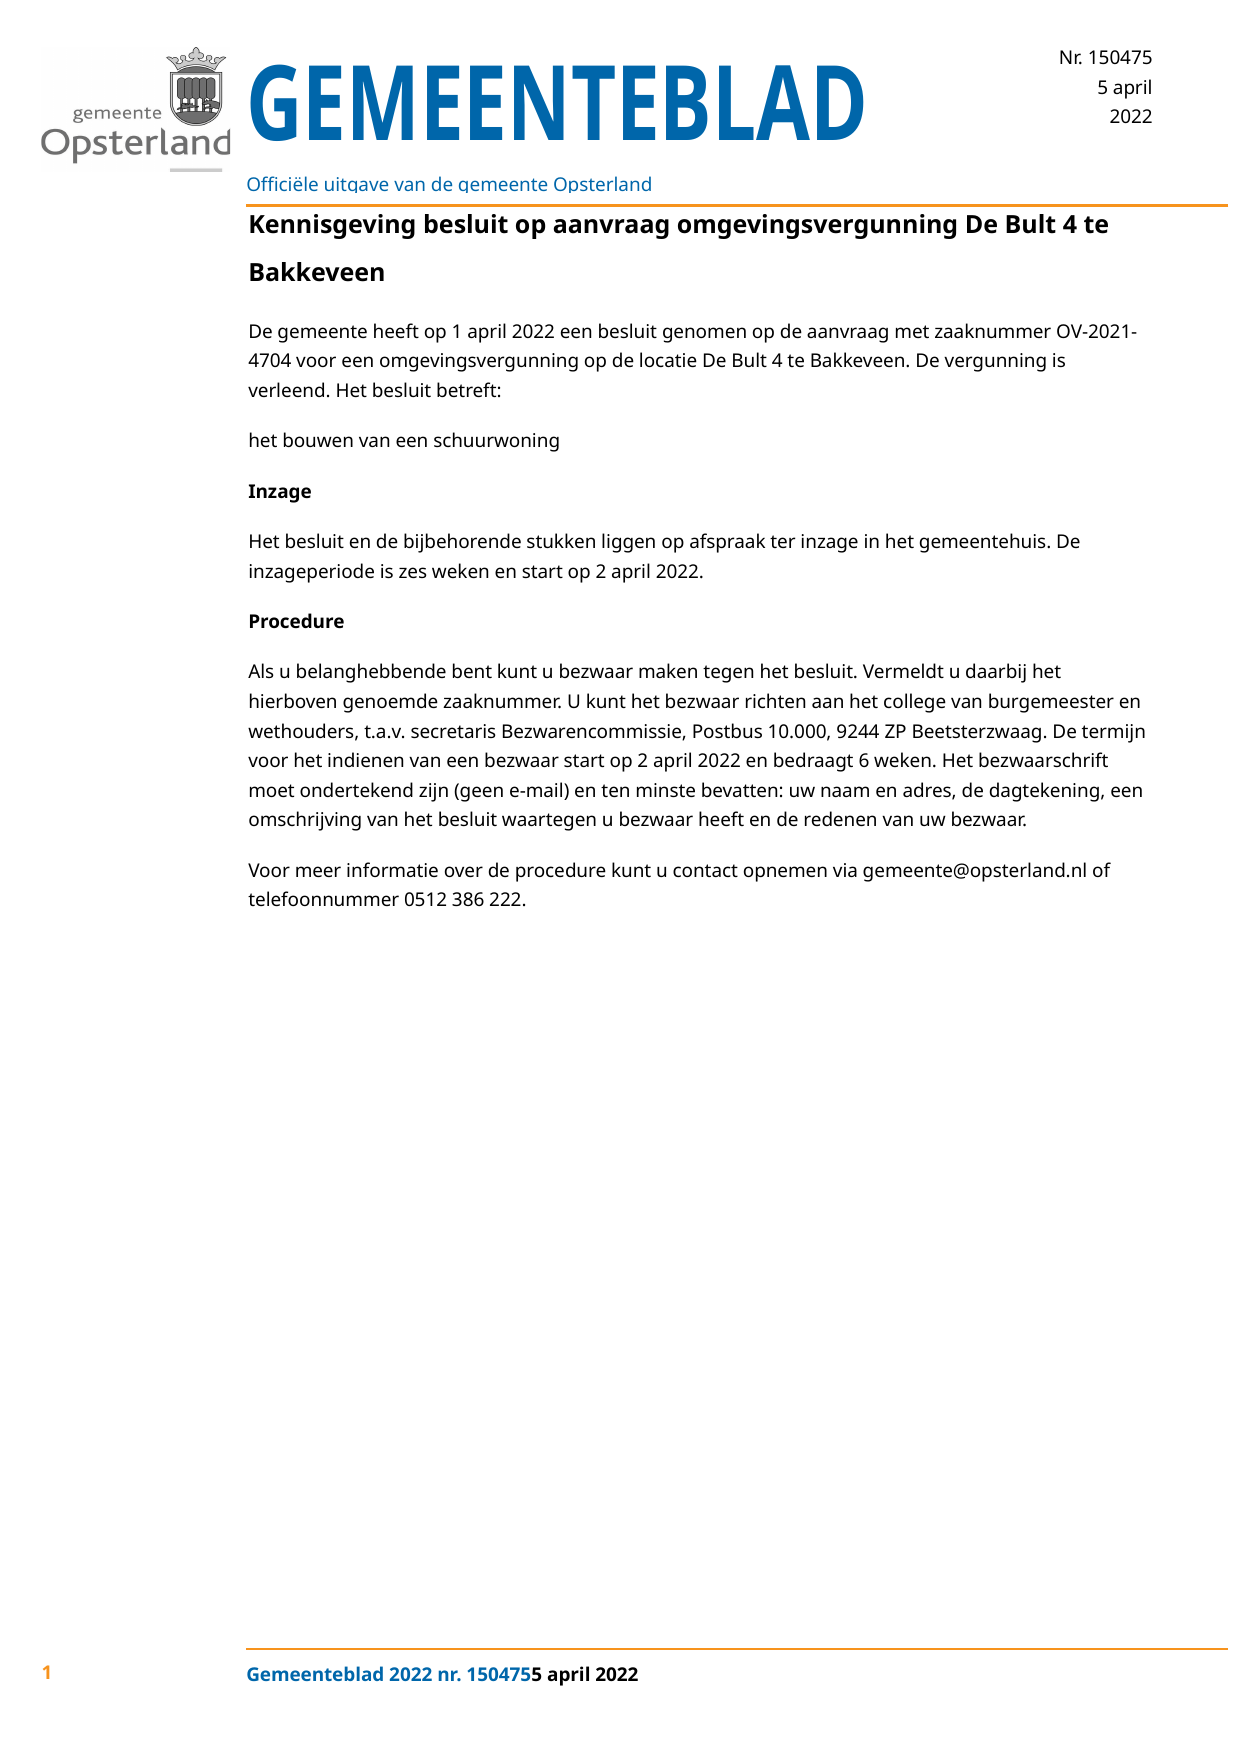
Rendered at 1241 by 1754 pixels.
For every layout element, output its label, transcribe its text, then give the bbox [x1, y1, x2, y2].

text het bouwen van een schuurwoning [248, 427, 1152, 453]
text Kennisgeving besluit op aanvraag omgevingsvergunning De Bult 4 te Bakkeveen [248, 207, 1152, 288]
text Procedure [248, 608, 1152, 634]
text Als u belanghebbende bent kunt u bezwaar maken tegen het besluit. Vermeldt u daarbij het hierboven genoemde zaaknummer. U kunt het bezwaar richten aan het college van burgemeester en wethouders, t.a.v. secretaris Bezwarencommissie, Postbus 10.000, 9244 ZP Beetsterzwaag. De termijn voor het indienen van een bezwaar start op 2 april 2022 en bedraagt 6 weken. Het bezwaarschrift moet ondertekend zijn (geen e-mail) en ten minste bevatten: uw naam en adres, de dagtekening, een omschrijving van het besluit waartegen u bezwaar heeft en de redenen van uw bezwaar. [248, 659, 1152, 832]
picture [41, 47, 231, 172]
text Voor meer informatie over de procedure kunt u contact opnemen via gemeente@opsterland.nl of telefoonnummer 0512 386 222. [248, 857, 1152, 912]
text De gemeente heeft op 1 april 2022 een besluit genomen op de aanvraag met zaaknummer OV-2021-4704 voor een omgevingsvergunning op de locatie De Bult 4 te Bakkeveen. De vergunning is verleend. Het besluit betreft: [248, 318, 1152, 403]
text Het besluit en de bijbehorende stukken liggen op afspraak ter inzage in het gemeentehuis. De inzageperiode is zes weken en start op 2 april 2022. [248, 528, 1152, 584]
text Inzage [248, 478, 1152, 504]
